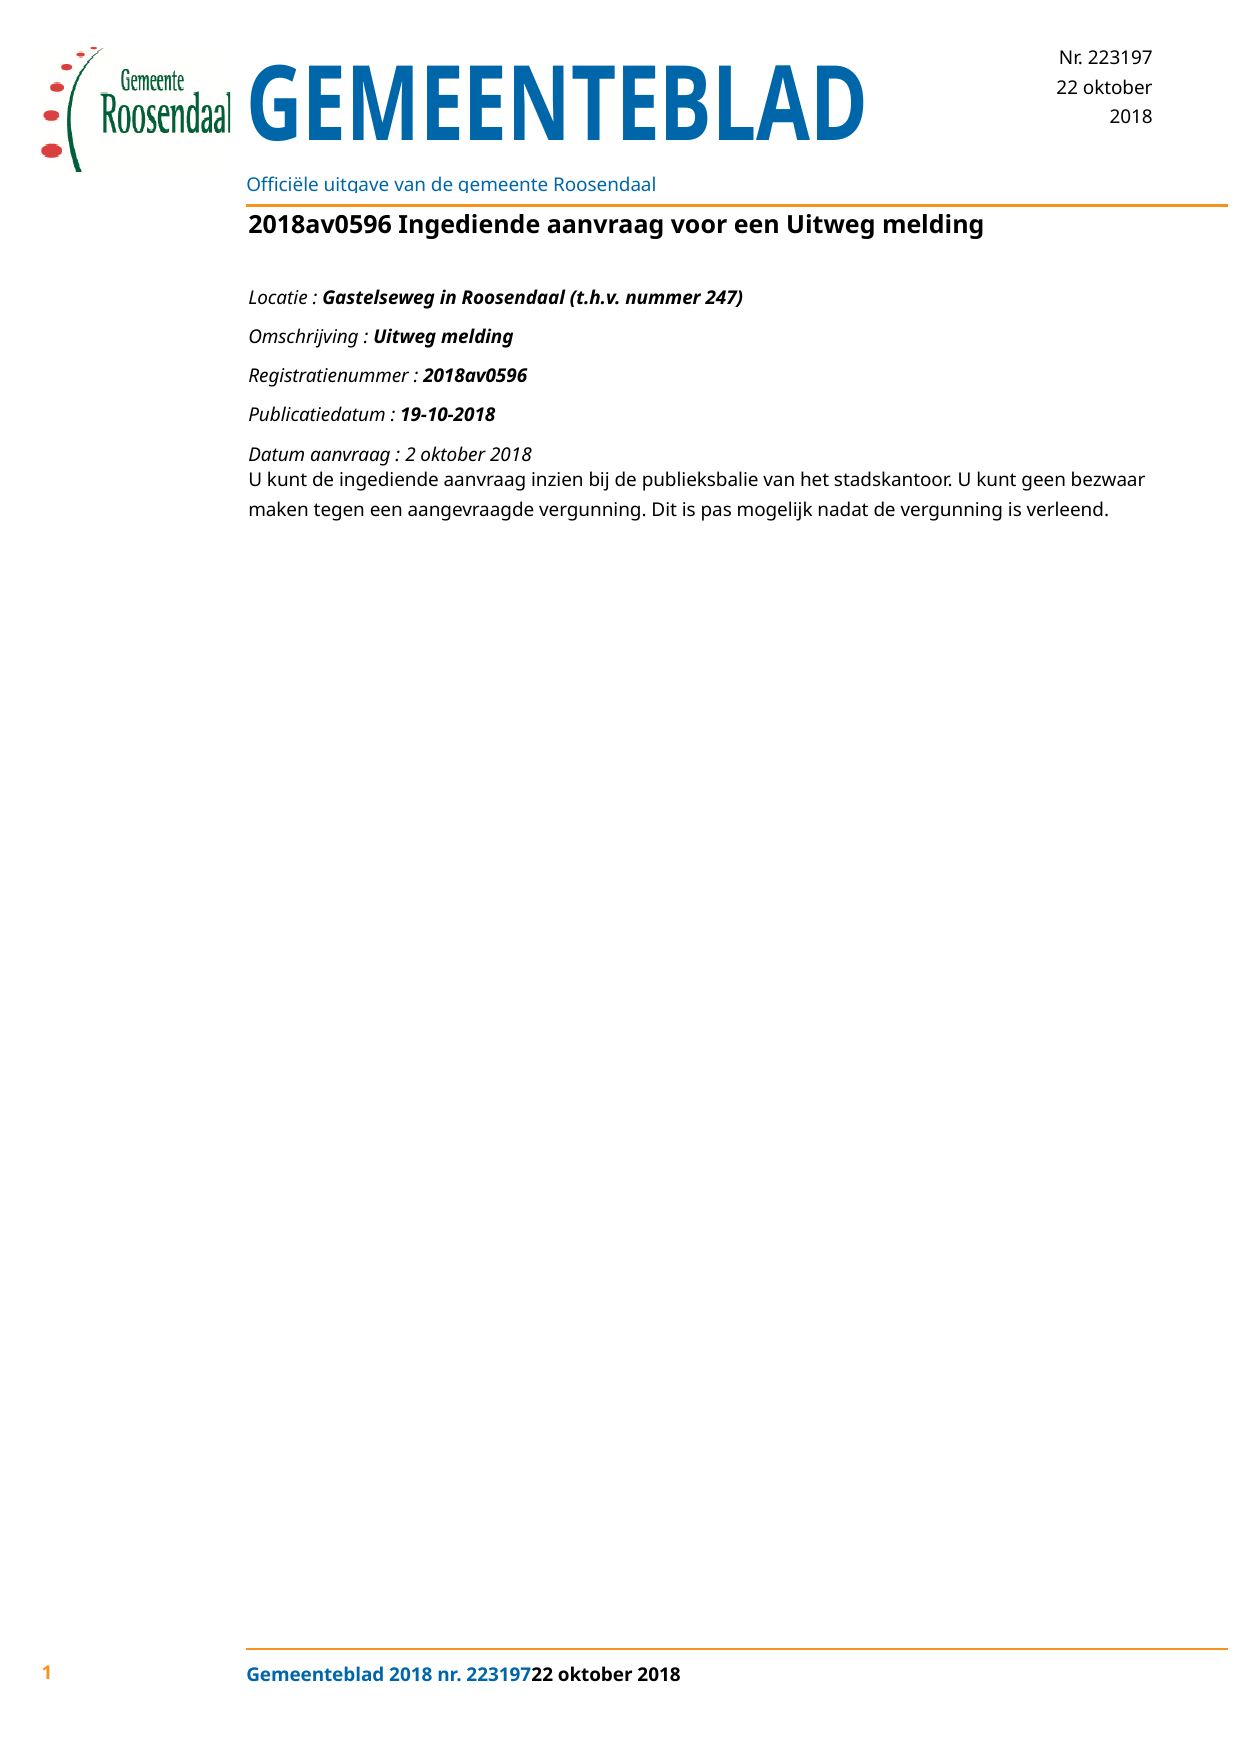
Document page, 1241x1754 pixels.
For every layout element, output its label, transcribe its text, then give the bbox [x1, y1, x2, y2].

text 2018av0596 Ingediende aanvraag voor een Uitweg melding [248, 207, 1152, 241]
picture [41, 47, 231, 172]
text Omschrijving : Uitweg melding [248, 323, 1152, 349]
text Datum aanvraag : 2 oktober 2018 [248, 441, 1152, 467]
text Publicatiedatum : 19-10-2018 [248, 402, 1152, 427]
text Registratienummer : 2018av0596 [248, 362, 1152, 388]
text Locatie : Gastelseweg in Roosendaal (t.h.v. nummer 247) [248, 284, 1152, 309]
text U kunt de ingediende aanvraag inzien bij de publieksbalie van het stadskantoor. U kunt geen bezwaar maken tegen een aangevraagde vergunning. Dit is pas mogelijk nadat de vergunning is verleend. [248, 467, 1152, 522]
